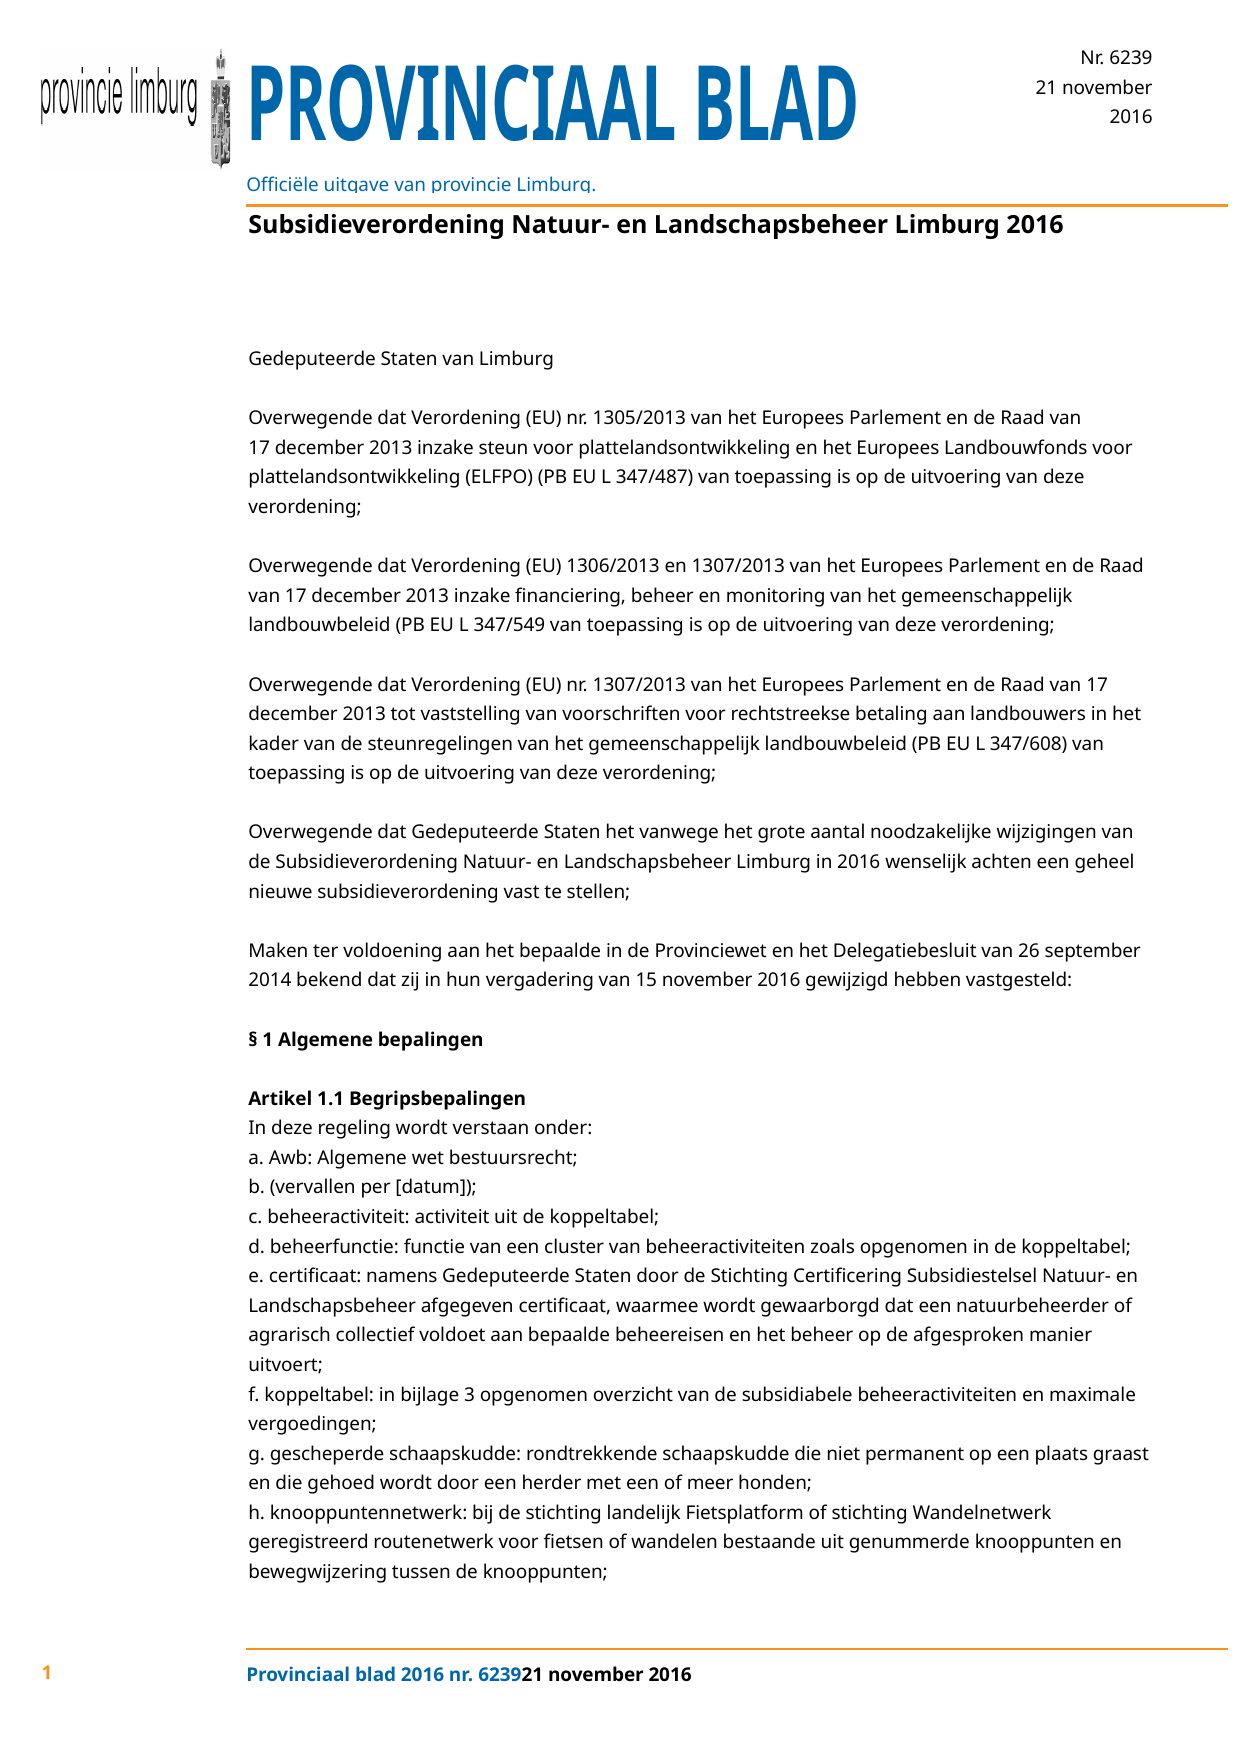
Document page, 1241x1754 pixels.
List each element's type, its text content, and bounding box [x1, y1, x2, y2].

text 17 december 2013 inzake steun voor plattelandsontwikkeling en het Europees Landbouwfonds voor plattelandsontwikkeling (ELFPO) (PB EU L 347/487) van toepassing is op de uitvoering van deze verordening; [248, 434, 1152, 519]
text b. (vervallen per [datum]); [248, 1174, 1152, 1199]
text a. Awb: Algemene wet bestuursrecht; [248, 1144, 1152, 1170]
text Overwegende dat Verordening (EU) nr. 1305/2013 van het Europees Parlement en de Raad van [248, 404, 1152, 430]
text Overwegende dat Verordening (EU) 1306/2013 en 1307/2013 van het Europees Parlement en de Raad van 17 december 2013 inzake financiering, beheer en monitoring van het gemeenschappelijk landbouwbeleid (PB EU L 347/549 van toepassing is op de uitvoering van deze verordening; [248, 552, 1152, 637]
picture [41, 47, 231, 172]
text f. koppeltabel: in bijlage 3 opgenomen overzicht van de subsidiabele beheeractiviteiten en maximale vergoedingen; [248, 1381, 1152, 1436]
text h. knooppuntennetwerk: bij de stichting landelijk Fietsplatform of stichting Wandelnetwerk geregistreerd routenetwerk voor fietsen of wandelen bestaande uit genummerde knooppunten en bewegwijzering tussen de knooppunten; [248, 1499, 1152, 1584]
text In deze regeling wordt verstaan onder: [248, 1114, 1152, 1140]
text e. certificaat: namens Gedeputeerde Staten door de Stichting Certificering Subsidiestelsel Natuur- en Landschapsbeheer afgegeven certificaat, waarmee wordt gewaarborgd dat een natuurbeheerder of agrarisch collectief voldoet aan bepaalde beheereisen en het beheer op de afgesproken manier uitvoert; [248, 1262, 1152, 1377]
text d. beheerfunctie: functie van een cluster van beheeractiviteiten zoals opgenomen in de koppeltabel; [248, 1233, 1152, 1258]
text § 1 Algemene bepalingen [248, 1026, 1152, 1051]
text Gedeputeerde Staten van Limburg [248, 345, 1152, 371]
text Maken ter voldoening aan het bepaalde in de Provinciewet en het Delegatiebesluit van 26 september 2014 bekend dat zij in hun vergadering van 15 november 2016 gewijzigd hebben vastgesteld: [248, 937, 1152, 992]
text Overwegende dat Verordening (EU) nr. 1307/2013 van het Europees Parlement en de Raad van 17 december 2013 tot vaststelling van voorschriften voor rechtstreekse betaling aan landbouwers in het kader van de steunregelingen van het gemeenschappelijk landbouwbeleid (PB EU L 347/608) van toepassing is op de uitvoering van deze verordening; [248, 671, 1152, 785]
text Subsidieverordening Natuur- en Landschapsbeheer Limburg 2016 [248, 207, 1152, 241]
text g. gescheperde schaapskudde: rondtrekkende schaapskudde die niet permanent op een plaats graast en die gehoed wordt door een herder met een of meer honden; [248, 1440, 1152, 1495]
text Artikel 1.1 Begripsbepalingen [248, 1085, 1152, 1111]
text c. beheeractiviteit: activiteit uit de koppeltabel; [248, 1203, 1152, 1229]
text Overwegende dat Gedeputeerde Staten het vanwege het grote aantal noodzakelijke wijzigingen van de Subsidieverordening Natuur- en Landschapsbeheer Limburg in 2016 wenselijk achten een geheel nieuwe subsidieverordening vast te stellen; [248, 819, 1152, 903]
